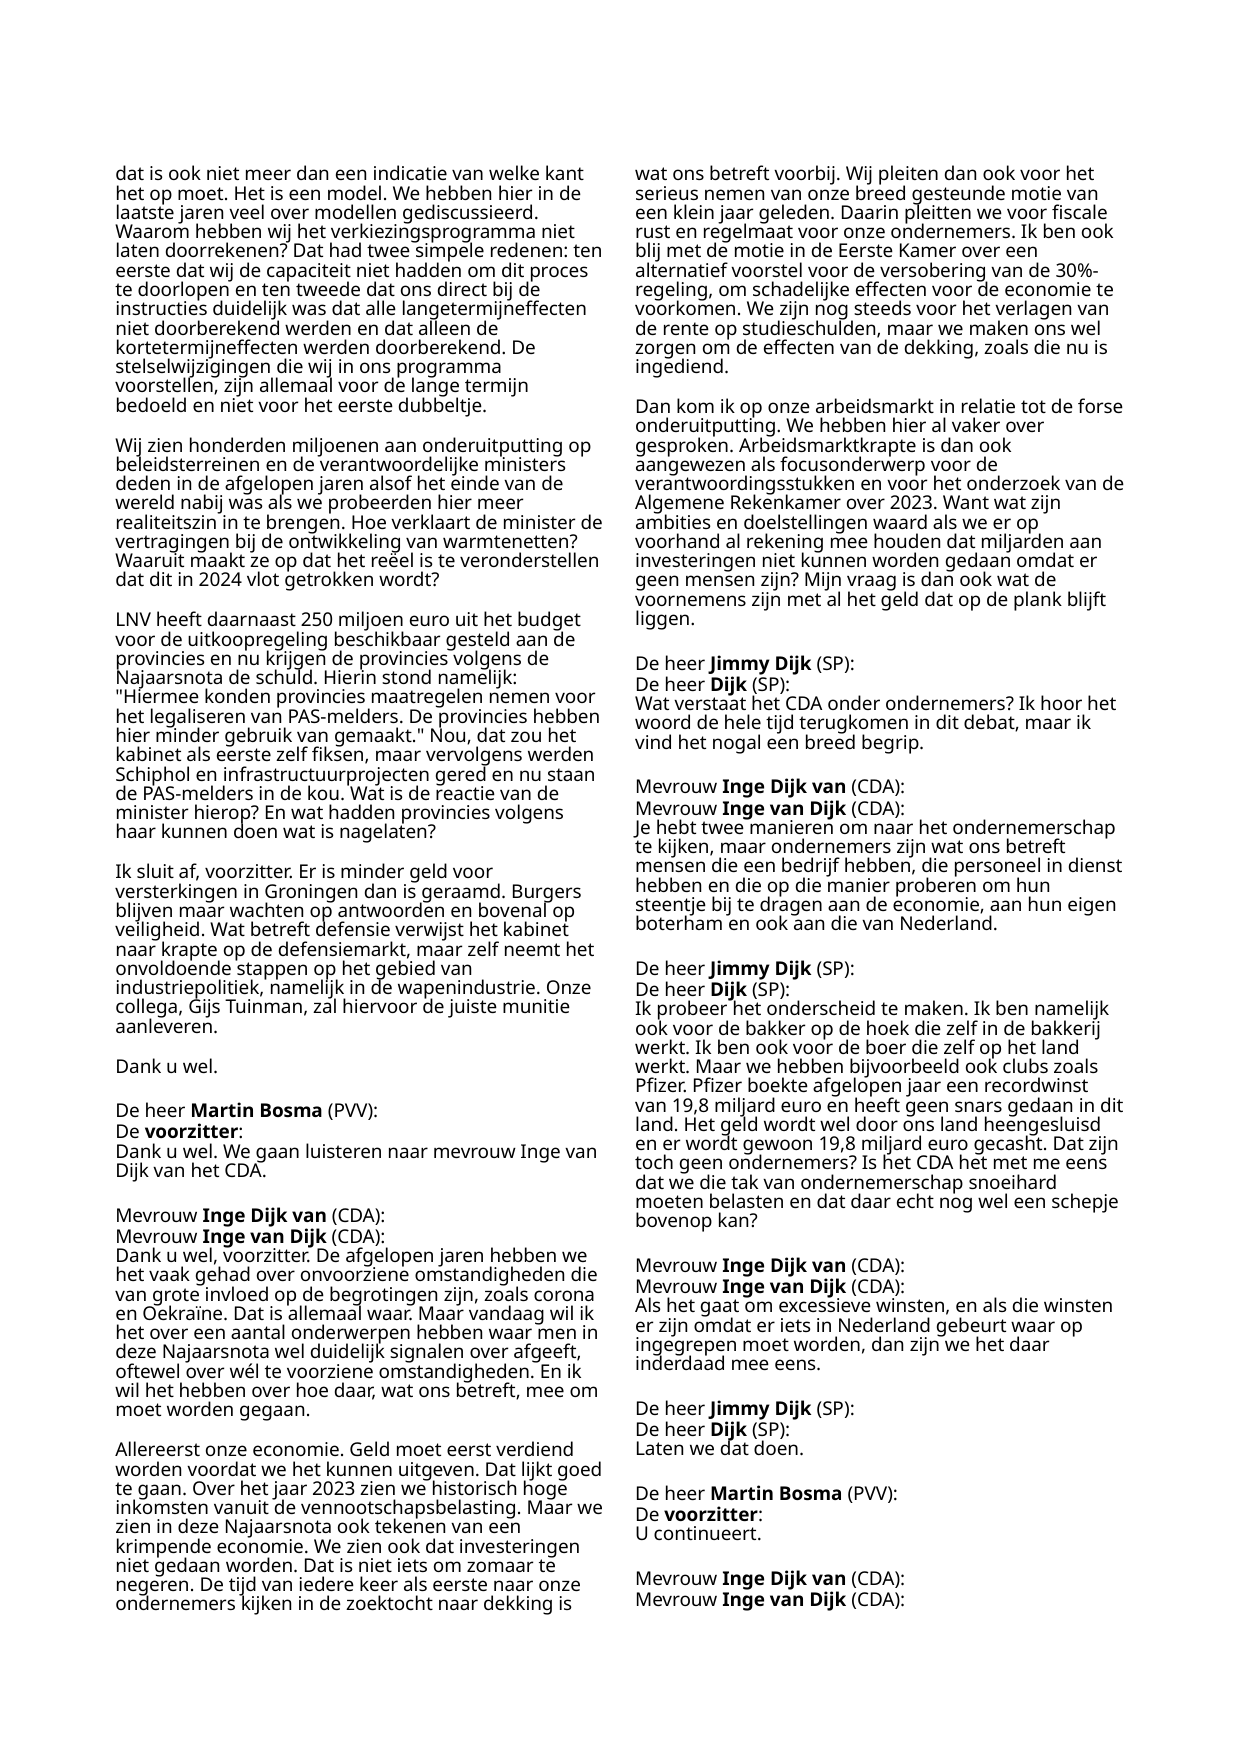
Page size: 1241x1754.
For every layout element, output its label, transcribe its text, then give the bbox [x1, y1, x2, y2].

text Mevrouw Inge van Dijk (CDA): [635, 1278, 1125, 1297]
text Wat verstaat het CDA onder ondernemers? Ik hoor het woord de hele tijd terugkomen in dit debat, maar ik vind het nogal een breed begrip. [635, 695, 1125, 753]
text Laten we dat doen. [635, 1440, 1125, 1459]
text De voorzitter: [115, 1123, 605, 1143]
text Ik probeer het onderscheid te maken. Ik ben namelijk ook voor de bakker op de hoek die zelf in de bakkerij werkt. Ik ben ook voor de boer die zelf op het land werkt. Maar we hebben bijvoorbeeld ook clubs zoals Pfizer. Pfizer boekte afgelopen jaar een recordwinst van 19,8 miljard euro en heeft geen snars gedaan in dit land. Het geld wordt wel door ons land heengesluisd en er wordt gewoon 19,8 miljard euro gecasht. Dat zijn toch geen ondernemers? Is het CDA het met me eens dat we die tak van ondernemerschap snoeihard moeten belasten en dat daar echt nog wel een schepje bovenop kan? [635, 1000, 1125, 1231]
text Mevrouw Inge Dijk van (CDA): [115, 1202, 605, 1228]
text Wij zien honderden miljoenen aan onderuitputting op beleidsterreinen en de verantwoordelijke ministers deden in de afgelopen jaren alsof het einde van de wereld nabij was als we probeerden hier meer realiteitszin in te brengen. Hoe verklaart de minister de vertragingen bij de ontwikkeling van warmtenetten? Waaruit maakt ze op dat het reëel is te veronderstellen dat dit in 2024 vlot getrokken wordt? [115, 437, 605, 591]
text De heer Dijk (SP): [635, 676, 1125, 695]
text Mevrouw Inge van Dijk (CDA): [115, 1228, 605, 1247]
text Dan kom ik op onze arbeidsmarkt in relatie tot de forse onderuitputting. We hebben hier al vaker over gesproken. Arbeidsmarktkrapte is dan ook aangewezen als focusonderwerp voor de verantwoordingsstukken en voor het onderzoek van de Algemene Rekenkamer over 2023. Want wat zijn ambities en doelstellingen waard als we er op voorhand al rekening mee houden dat miljarden aan investeringen niet kunnen worden gedaan omdat er geen mensen zijn? Mijn vraag is dan ook wat de voornemens zijn met al het geld dat op de plank blijft liggen. [635, 398, 1125, 629]
text Ik sluit af, voorzitter. Er is minder geld voor versterkingen in Groningen dan is geraamd. Burgers blijven maar wachten op antwoorden en bovenal op veiligheid. Wat betreft defensie verwijst het kabinet naar krapte op de defensiemarkt, maar zelf neemt het onvoldoende stappen op het gebied van industriepolitiek, namelijk in de wapenindustrie. Onze collega, Gijs Tuinman, zal hiervoor de juiste munitie aanleveren. [115, 863, 605, 1037]
text De heer Jimmy Dijk (SP): [635, 650, 1125, 676]
text Allereerst onze economie. Geld moet eerst verdiend worden voordat we het kunnen uitgeven. Dat lijkt goed te gaan. Over het jaar 2023 zien we historisch hoge inkomsten vanuit de vennootschapsbelasting. Maar we zien in deze Najaarsnota ook tekenen van een krimpende economie. We zien ook dat investeringen niet gedaan worden. Dat is niet iets om zomaar te negeren. De tijd van iedere keer als eerste naar onze ondernemers kijken in de zoektocht naar dekking is [115, 1441, 605, 1615]
text U continueert. [635, 1525, 1125, 1544]
text LNV heeft daarnaast 250 miljoen euro uit het budget voor de uitkoopregeling beschikbaar gesteld aan de provincies en nu krijgen de provincies volgens de Najaarsnota de schuld. Hierin stond namelijk: "Hiermee konden provincies maatregelen nemen voor het legaliseren van PAS-melders. De provincies hebben hier minder gebruik van gemaakt." Nou, dat zou het kabinet als eerste zelf fiksen, maar vervolgens werden Schiphol en infrastructuurprojecten gered en nu staan de PAS-melders in de kou. Wat is de reactie van de minister hierop? En wat hadden provincies volgens haar kunnen doen wat is nagelaten? [115, 611, 605, 843]
text Mevrouw Inge van Dijk (CDA): [635, 799, 1125, 819]
text Mevrouw Inge Dijk van (CDA): [635, 774, 1125, 799]
text De voorzitter: [635, 1506, 1125, 1525]
text Als het gaat om excessieve winsten, en als die winsten er zijn omdat er iets in Nederland gebeurt waar op ingegrepen moet worden, dan zijn we het daar inderdaad mee eens. [635, 1297, 1125, 1374]
text wat ons betreft voorbij. Wij pleiten dan ook voor het serieus nemen van onze breed gesteunde motie van een klein jaar geleden. Daarin pleitten we voor fiscale rust en regelmaat voor onze ondernemers. Ik ben ook blij met de motie in de Eerste Kamer over een alternatief voorstel voor de versobering van de 30%-regeling, om schadelijke effecten voor de economie te voorkomen. We zijn nog steeds voor het verlagen van de rente op studieschulden, maar we maken ons wel zorgen om de effecten van de dekking, zoals die nu is ingediend. [635, 165, 1125, 377]
text Dank u wel, voorzitter. De afgelopen jaren hebben we het vaak gehad over onvoorziene omstandigheden die van grote invloed op de begrotingen zijn, zoals corona en Oekraïne. Dat is allemaal waar. Maar vandaag wil ik het over een aantal onderwerpen hebben waar men in deze Najaarsnota wel duidelijk signalen over afgeeft, oftewel over wél te voorziene omstandigheden. En ik wil het hebben over hoe daar, wat ons betreft, mee om moet worden gegaan. [115, 1247, 605, 1421]
text Mevrouw Inge Dijk van (CDA): [635, 1252, 1125, 1278]
text Mevrouw Inge Dijk van (CDA): [635, 1565, 1125, 1591]
text De heer Dijk (SP): [635, 1421, 1125, 1440]
text De heer Jimmy Dijk (SP): [635, 1395, 1125, 1421]
text Je hebt twee manieren om naar het ondernemerschap te kijken, maar ondernemers zijn wat ons betreft mensen die een bedrijf hebben, die personeel in dienst hebben en die op die manier proberen om hun steentje bij te dragen aan de economie, aan hun eigen boterham en ook aan die van Nederland. [635, 819, 1125, 934]
text De heer Jimmy Dijk (SP): [635, 955, 1125, 981]
text De heer Dijk (SP): [635, 981, 1125, 1000]
text Dank u wel. [115, 1058, 605, 1077]
text Dank u wel. We gaan luisteren naar mevrouw Inge van Dijk van het CDA. [115, 1143, 605, 1181]
text Mevrouw Inge van Dijk (CDA): [635, 1591, 1125, 1610]
text dat is ook niet meer dan een indicatie van welke kant het op moet. Het is een model. We hebben hier in de laatste jaren veel over modellen gediscussieerd. Waarom hebben wij het verkiezingsprogramma niet laten doorrekenen? Dat had twee simpele redenen: ten eerste dat wij de capaciteit niet hadden om dit proces te doorlopen en ten tweede dat ons direct bij de instructies duidelijk was dat alle langetermijneffecten niet doorberekend werden en dat alleen de kortetermijneffecten werden doorberekend. De stelselwijzigingen die wij in ons programma voorstellen, zijn allemaal voor de lange termijn bedoeld en niet voor het eerste dubbeltje. [115, 165, 605, 416]
text De heer Martin Bosma (PVV): [635, 1480, 1125, 1506]
text De heer Martin Bosma (PVV): [115, 1098, 605, 1123]
